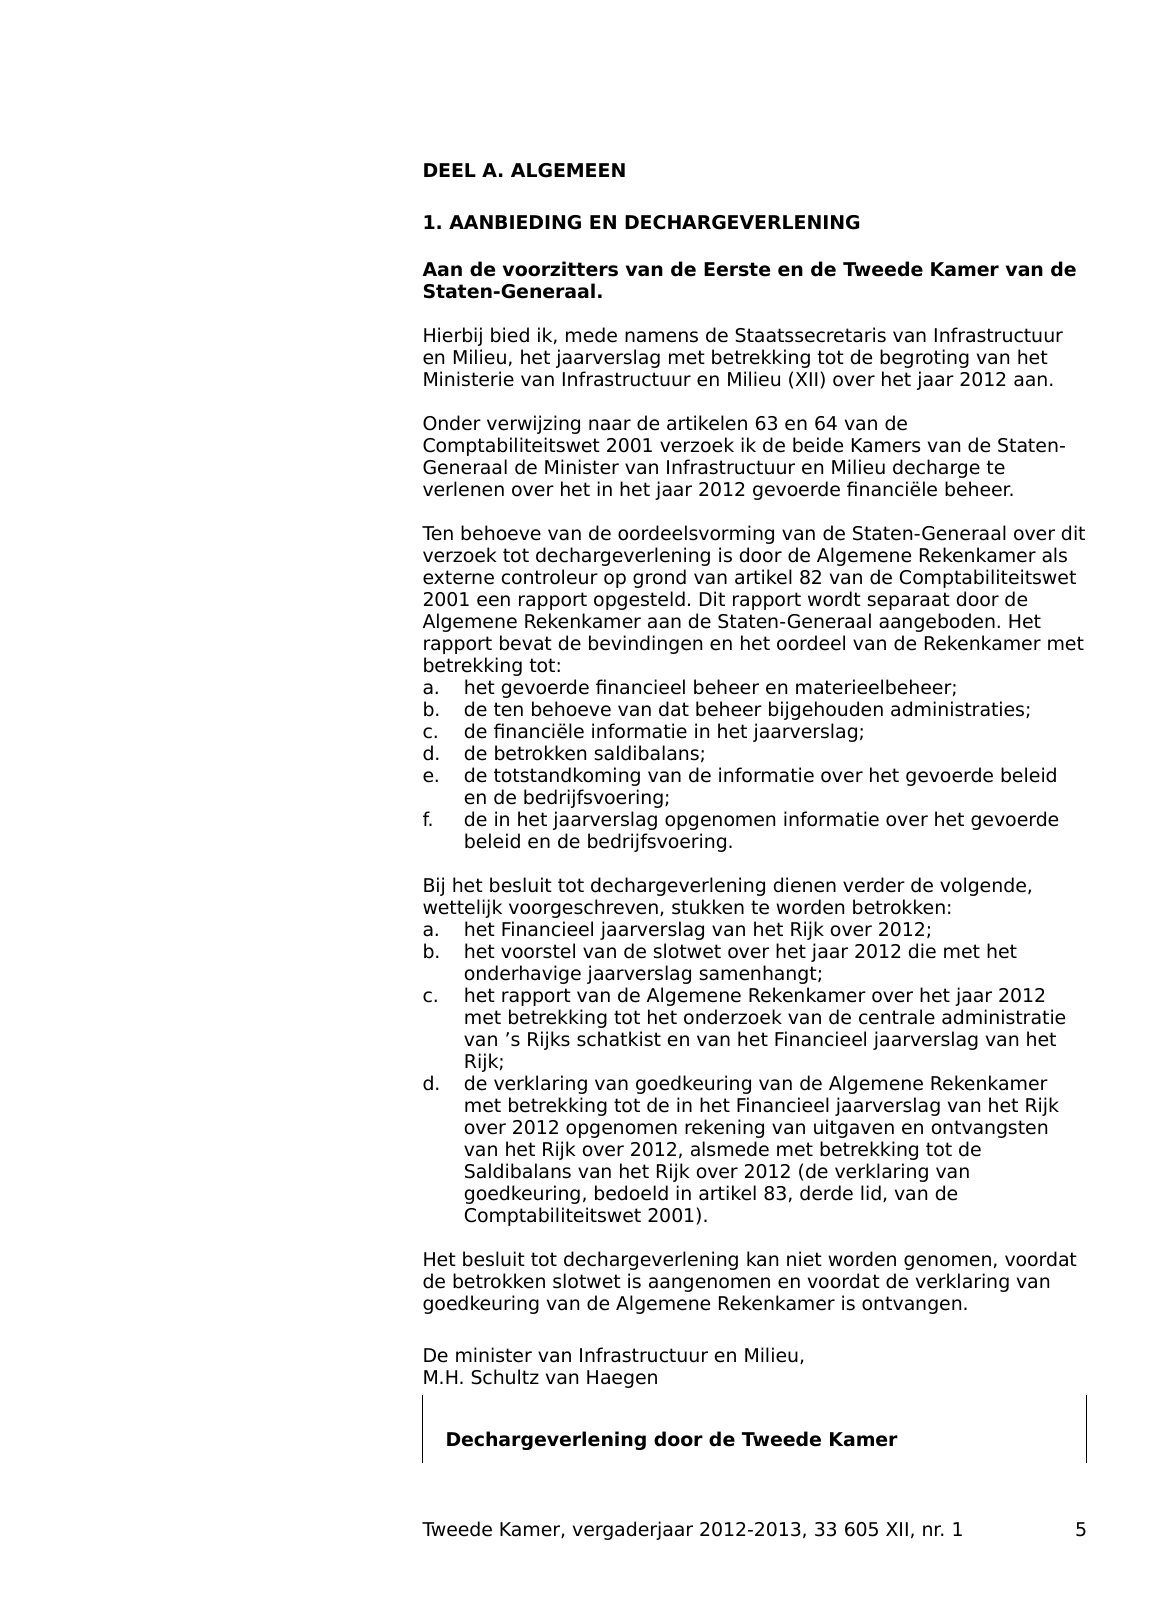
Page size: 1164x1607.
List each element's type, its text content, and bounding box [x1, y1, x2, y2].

text b. de ten behoeve van dat beheer bijgehouden administraties; [422, 699, 1087, 721]
text f. de in het jaarverslag opgenomen informatie over het gevoerde beleid en de bedrijfsvoering. [422, 809, 1087, 853]
text b. het voorstel van de slotwet over het jaar 2012 die met het onderhavige jaarverslag samenhangt; [422, 941, 1087, 985]
text a. het Financieel jaarverslag van het Rijk over 2012; [422, 919, 1087, 941]
text Ten behoeve van de oordeelsvorming van de Staten-Generaal over dit verzoek tot dechargeverlening is door de Algemene Rekenkamer als externe controleur op grond van artikel 82 van de Comptabiliteitswet 2001 een rapport opgesteld. Dit rapport wordt separaat door de Algemene Rekenkamer aan de Staten-Generaal aangeboden. Het rapport bevat de bevindingen en het oordeel van de Rekenkamer met betrekking tot: [422, 523, 1087, 677]
text a. het gevoerde financieel beheer en materieelbeheer; [422, 677, 1087, 699]
subtitle 1. AANBIEDING EN DECHARGEVERLENING [422, 212, 1087, 234]
table_header Dechargeverlening door de Tweede Kamer [423, 1395, 1086, 1462]
text c. het rapport van de Algemene Rekenkamer over het jaar 2012 met betrekking tot het onderzoek van de centrale administratie van ’s Rijks schatkist en van het Financieel jaarverslag van het Rijk; [422, 985, 1087, 1073]
text c. de financiële informatie in het jaarverslag; [422, 721, 1087, 743]
text e. de totstandkoming van de informatie over het gevoerde beleid en de bedrijfsvoering; [422, 765, 1087, 809]
text Hierbij bied ik, mede namens de Staatssecretaris van Infrastructuur en Milieu, het jaarverslag met betrekking tot de begroting van het Ministerie van Infrastructuur en Milieu (XII) over het jaar 2012 aan. [422, 325, 1087, 391]
text Onder verwijzing naar de artikelen 63 en 64 van de Comptabiliteitswet 2001 verzoek ik de beide Kamers van de Staten-Generaal de Minister van Infrastructuur en Milieu decharge te verlenen over het in het jaar 2012 gevoerde financiële beheer. [422, 413, 1087, 501]
text d. de betrokken saldibalans; [422, 743, 1087, 765]
text Aan de voorzitters van de Eerste en de Tweede Kamer van de Staten-Generaal. [422, 259, 1087, 303]
text De minister van Infrastructuur en Milieu, M.H. Schultz van Haegen [422, 1345, 1087, 1389]
subtitle DEEL A. ALGEMEEN [422, 160, 1087, 182]
text Bij het besluit tot dechargeverlening dienen verder de volgende, wettelijk voorgeschreven, stukken te worden betrokken: [422, 875, 1087, 919]
text Het besluit tot dechargeverlening kan niet worden genomen, voordat de betrokken slotwet is aangenomen en voordat de verklaring van goedkeuring van de Algemene Rekenkamer is ontvangen. [422, 1249, 1087, 1315]
text d. de verklaring van goedkeuring van de Algemene Rekenkamer met betrekking tot de in het Financieel jaarverslag van het Rijk over 2012 opgenomen rekening van uitgaven en ontvangsten van het Rijk over 2012, alsmede met betrekking tot de Saldibalans van het Rijk over 2012 (de verklaring van goedkeuring, bedoeld in artikel 83, derde lid, van de Comptabiliteitswet 2001). [422, 1073, 1087, 1227]
